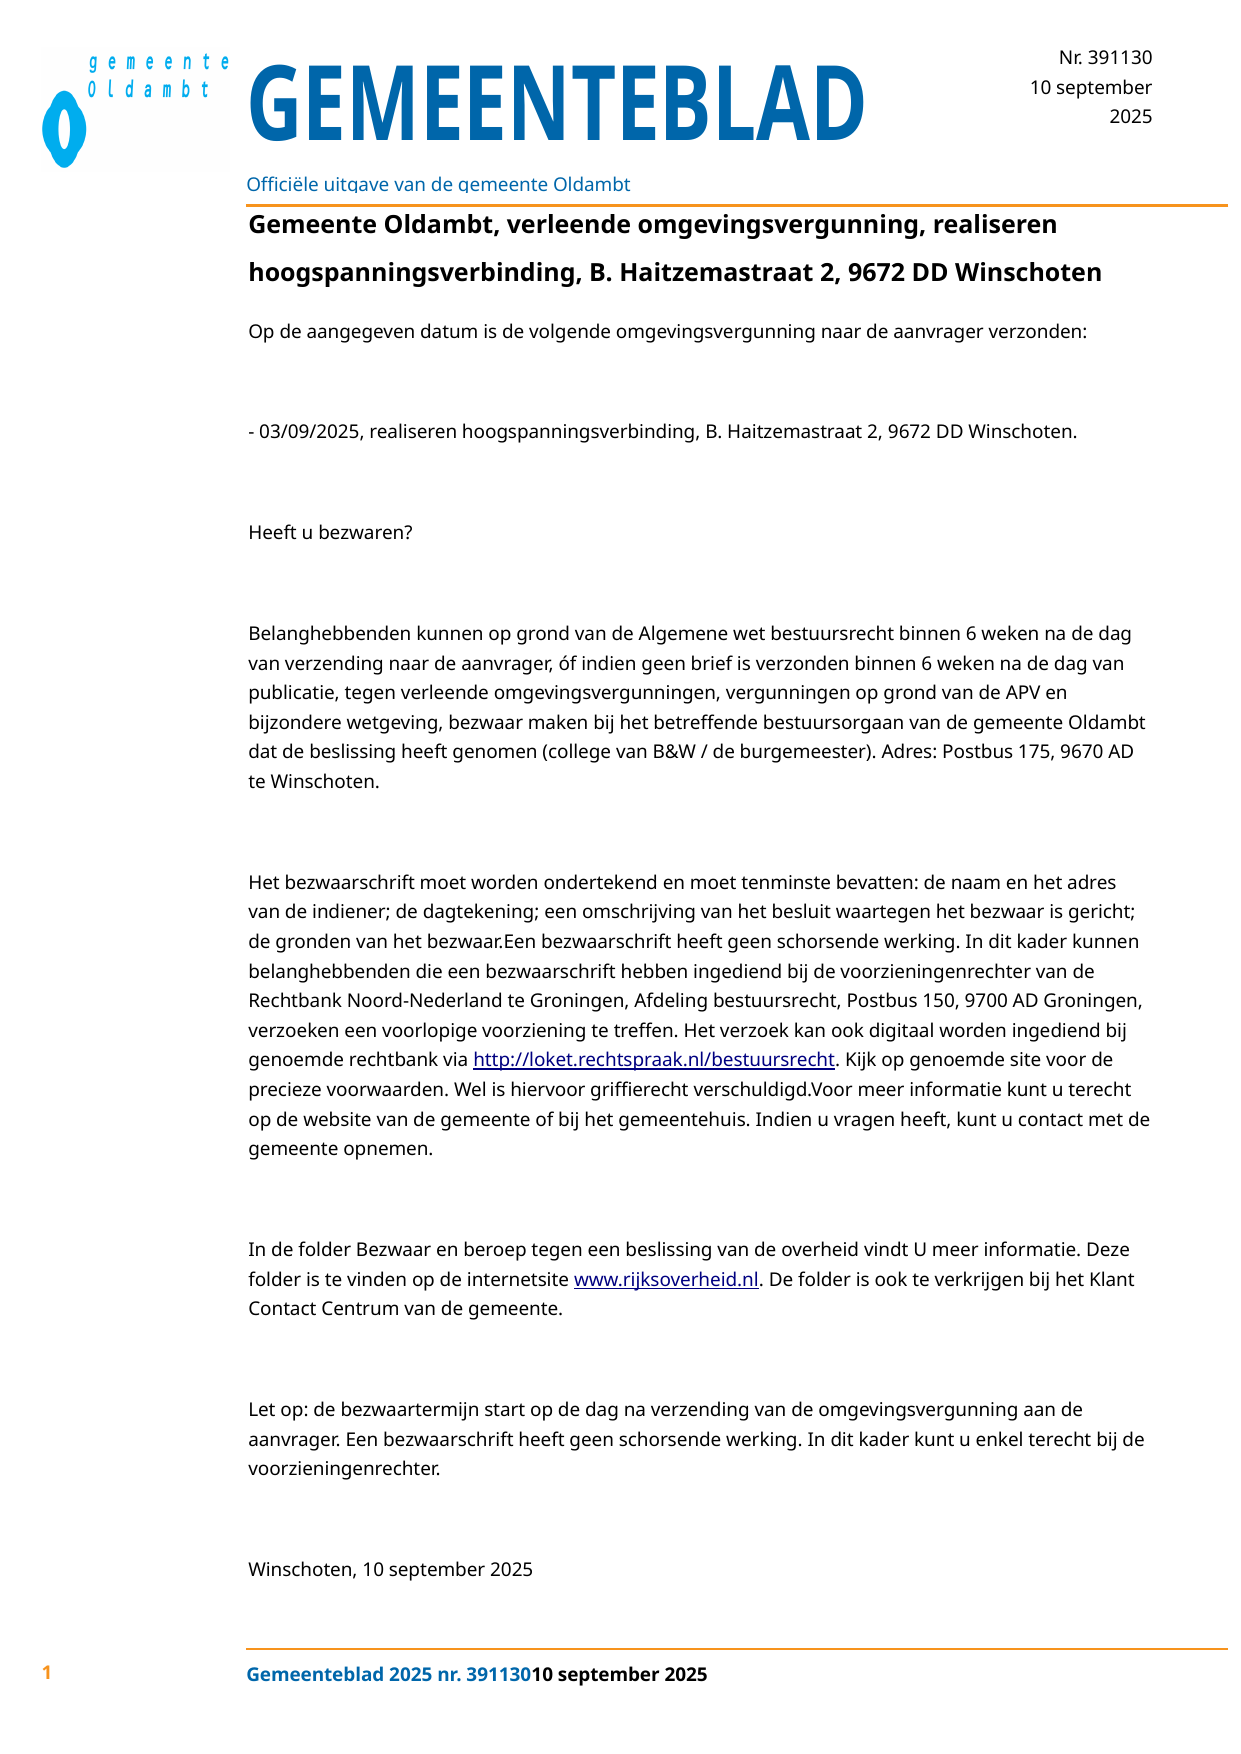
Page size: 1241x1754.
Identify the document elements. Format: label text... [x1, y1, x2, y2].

text Winschoten, 10 september 2025 [248, 1556, 1152, 1582]
picture [41, 47, 231, 172]
text Belanghebbenden kunnen op grond van de Algemene wet bestuursrecht binnen 6 weken na de dag van verzending naar de aanvrager, óf indien geen brief is verzonden binnen 6 weken na de dag van publicatie, tegen verleende omgevingsvergunningen, vergunningen op grond van de APV en bijzondere wetgeving, bezwaar maken bij het betreffende bestuursorgaan van de gemeente Oldambt dat de beslissing heeft genomen (college van B&W / de burgemeester). Adres: Postbus 175, 9670 AD te Winschoten. [248, 620, 1152, 794]
text In de folder Bezwaar en beroep tegen een beslissing van de overheid vindt U meer informatie. Deze folder is te vinden op de internetsite www.rijksoverheid.nl. De folder is ook te verkrijgen bij het Klant Contact Centrum van de gemeente. [248, 1236, 1152, 1321]
text Het bezwaarschrift moet worden ondertekend en moet tenminste bevatten: de naam en het adres van de indiener; de dagtekening; een omschrijving van het besluit waartegen het bezwaar is gericht; de gronden van het bezwaar.Een bezwaarschrift heeft geen schorsende werking. In dit kader kunnen belanghebbenden die een bezwaarschrift hebben ingediend bij de voorzieningenrechter van de Rechtbank Noord-Nederland te Groningen, Afdeling bestuursrecht, Postbus 150, 9700 AD Groningen, verzoeken een voorlopige voorziening te treffen. Het verzoek kan ook digitaal worden ingediend bij genoemde rechtbank via http://loket.rechtspraak.nl/bestuursrecht. Kijk op genoemde site voor de precieze voorwaarden. Wel is hiervoor griffierecht verschuldigd.Voor meer informatie kunt u terecht op de website van de gemeente of bij het gemeentehuis. Indien u vragen heeft, kunt u contact met de gemeente opnemen. [248, 869, 1152, 1161]
text Let op: de bezwaartermijn start op de dag na verzending van de omgevingsvergunning aan de aanvrager. Een bezwaarschrift heeft geen schorsende werking. In dit kader kunt u enkel terecht bij de voorzieningenrechter. [248, 1396, 1152, 1481]
text - 03/09/2025, realiseren hoogspanningsverbinding, B. Haitzemastraat 2, 9672 DD Winschoten. [248, 419, 1152, 444]
text Op de aangegeven datum is de volgende omgevingsvergunning naar de aanvrager verzonden: [248, 318, 1152, 344]
text Heeft u bezwaren? [248, 519, 1152, 545]
text Gemeente Oldambt, verleende omgevingsvergunning, realiseren hoogspanningsverbinding, B. Haitzemastraat 2, 9672 DD Winschoten [248, 207, 1152, 288]
